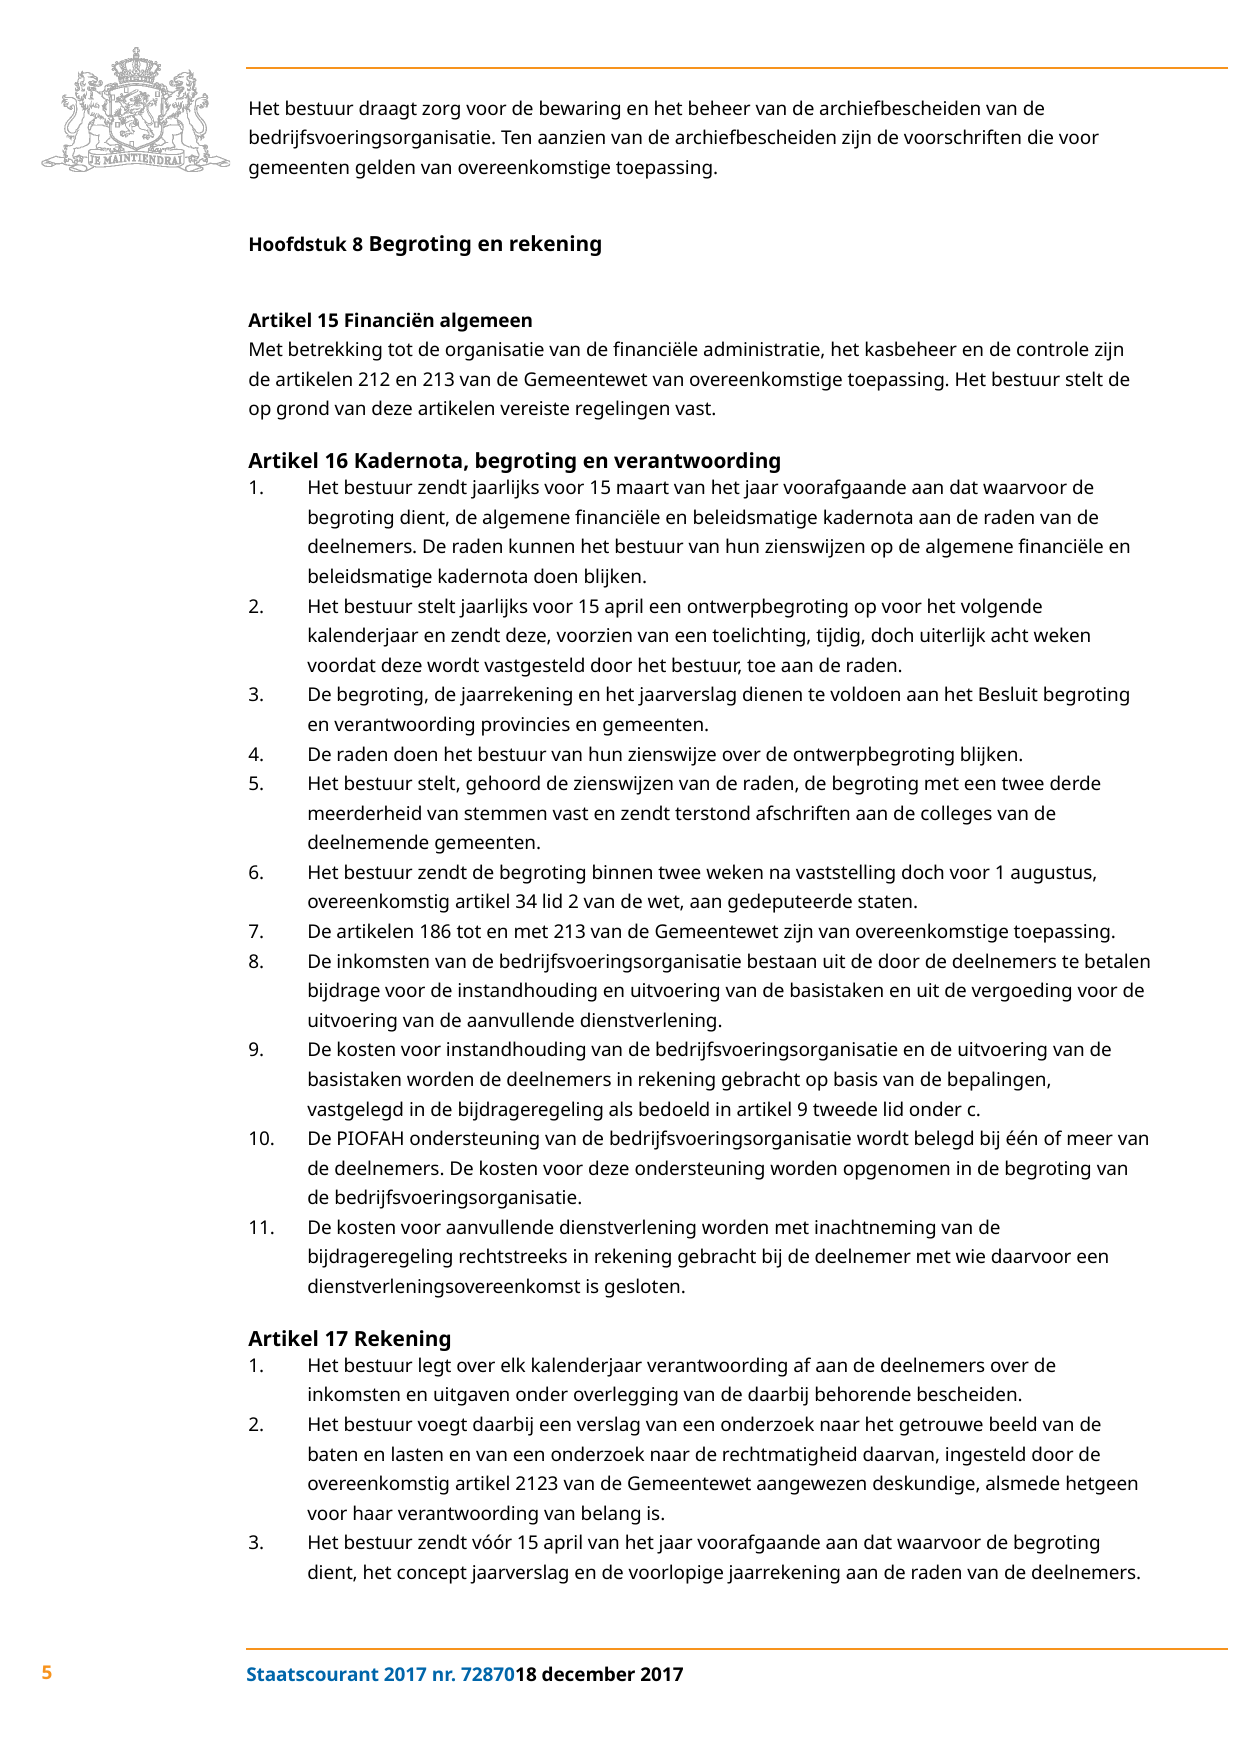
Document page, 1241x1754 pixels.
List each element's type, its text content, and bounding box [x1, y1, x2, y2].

text Artikel 15 Financiën algemeen [248, 307, 1152, 333]
list De kosten voor instandhouding van de bedrijfsvoeringsorganisatie en de uitvoering van de basistaken worden de deelnemers in rekening gebracht op basis van de bepalingen, vastgelegd in de bijdrageregeling als bedoeld in artikel 9 tweede lid onder c. [248, 1037, 1152, 1121]
list De kosten voor aanvullende dienstverlening worden met inachtneming van de bijdrageregeling rechtstreeks in rekening gebracht bij de deelnemer met wie daarvoor een dienstverleningsovereenkomst is gesloten. [248, 1214, 1152, 1299]
list Het bestuur legt over elk kalenderjaar verantwoording af aan de deelnemers over de inkomsten en uitgaven onder overlegging van de daarbij behorende bescheiden. [248, 1352, 1152, 1407]
list Het bestuur zendt vóór 15 april van het jaar voorafgaande aan dat waarvoor de begroting dient, het concept jaarverslag en de voorlopige jaarrekening aan de raden van de deelnemers. [248, 1529, 1152, 1585]
list Het bestuur stelt, gehoord de zienswijzen van de raden, de begroting met een twee derde meerderheid van stemmen vast en zendt terstond afschriften aan de colleges van de deelnemende gemeenten. [248, 770, 1152, 855]
list De PIOFAH ondersteuning van de bedrijfsvoeringsorganisatie wordt belegd bij één of meer van de deelnemers. De kosten voor deze ondersteuning worden opgenomen in de begroting van de bedrijfsvoeringsorganisatie. [248, 1125, 1152, 1210]
list Het bestuur voegt daarbij een verslag van een onderzoek naar het getrouwe beeld van de baten en lasten en van een onderzoek naar de rechtmatigheid daarvan, ingesteld door de overeenkomstig artikel 2123 van de Gemeentewet aangewezen deskundige, alsmede hetgeen voor haar verantwoording van belang is. [248, 1411, 1152, 1526]
text Het bestuur draagt zorg voor de bewaring en het beheer van de archiefbescheiden van de bedrijfsvoeringsorganisatie. Ten aanzien van de archiefbescheiden zijn de voorschriften die voor gemeenten gelden van overeenkomstige toepassing. [248, 95, 1152, 180]
text Artikel 17 Rekening [248, 1324, 1152, 1352]
list Het bestuur zendt de begroting binnen twee weken na vaststelling doch voor 1 augustus, overeenkomstig artikel 34 lid 2 van de wet, aan gedeputeerde staten. [248, 859, 1152, 914]
list Het bestuur stelt jaarlijks voor 15 april een ontwerpbegroting op voor het volgende kalenderjaar en zendt deze, voorzien van een toelichting, tijdig, doch uiterlijk acht weken voordat deze wordt vastgesteld door het bestuur, toe aan de raden. [248, 593, 1152, 678]
list De artikelen 186 tot en met 213 van de Gemeentewet zijn van overeenkomstige toepassing. [248, 918, 1152, 944]
picture [41, 47, 231, 172]
text Met betrekking tot de organisatie van de financiële administratie, het kasbeheer en de controle zijn de artikelen 212 en 213 van de Gemeentewet van overeenkomstige toepassing. Het bestuur stelt de op grond van deze artikelen vereiste regelingen vast. [248, 336, 1152, 421]
list De begroting, de jaarrekening en het jaarverslag dienen te voldoen aan het Besluit begroting en verantwoording provincies en gemeenten. [248, 682, 1152, 737]
text Hoofdstuk 8 Begroting en rekening [248, 229, 1152, 258]
text Artikel 16 Kadernota, begroting en verantwoording [248, 446, 1152, 474]
list De raden doen het bestuur van hun zienswijze over de ontwerpbegroting blijken. [248, 741, 1152, 766]
list Het bestuur zendt jaarlijks voor 15 maart van het jaar voorafgaande aan dat waarvoor de begroting dient, de algemene financiële en beleidsmatige kadernota aan de raden van de deelnemers. De raden kunnen het bestuur van hun zienswijzen op de algemene financiële en beleidsmatige kadernota doen blijken. [248, 474, 1152, 589]
list De inkomsten van de bedrijfsvoeringsorganisatie bestaan uit de door de deelnemers te betalen bijdrage voor de instandhouding en uitvoering van de basistaken en uit de vergoeding voor de uitvoering van de aanvullende dienstverlening. [248, 948, 1152, 1033]
